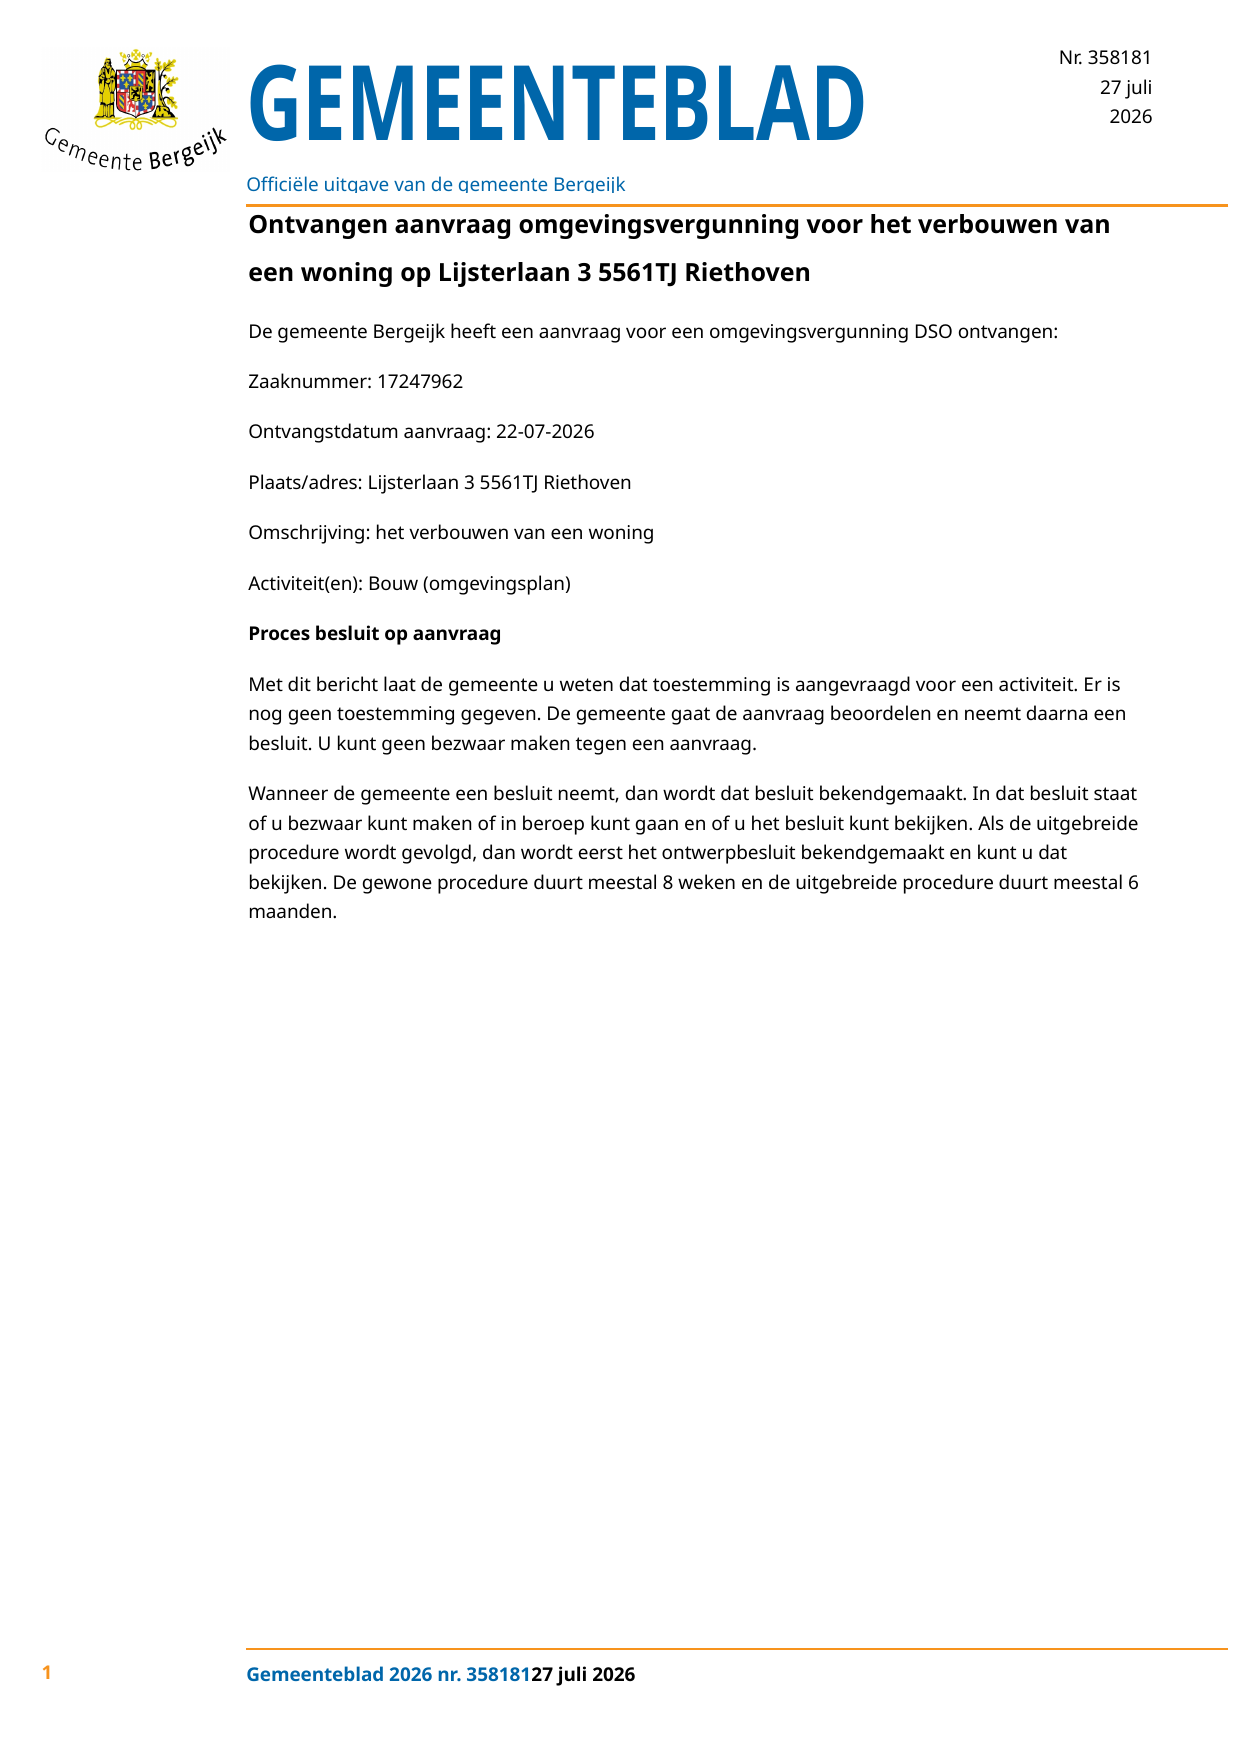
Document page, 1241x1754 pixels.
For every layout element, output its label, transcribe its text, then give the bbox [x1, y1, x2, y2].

text Proces besluit op aanvraag [248, 620, 1152, 646]
text Plaats/adres: Lijsterlaan 3 5561TJ Riethoven [248, 469, 1152, 495]
text Omschrijving: het verbouwen van een woning [248, 519, 1152, 545]
text Activiteit(en): Bouw (omgevingsplan) [248, 570, 1152, 596]
text Met dit bericht laat de gemeente u weten dat toestemming is aangevraagd voor een activiteit. Er is nog geen toestemming gegeven. De gemeente gaat de aanvraag beoordelen en neemt daarna een besluit. U kunt geen bezwaar maken tegen een aanvraag. [248, 671, 1152, 756]
text Wanneer de gemeente een besluit neemt, dan wordt dat besluit bekendgemaakt. In dat besluit staat of u bezwaar kunt maken of in beroep kunt gaan en of u het besluit kunt bekijken. Als de uitgebreide procedure wordt gevolgd, dan wordt eerst het ontwerpbesluit bekendgemaakt en kunt u dat bekijken. De gewone procedure duurt meestal 8 weken en de uitgebreide procedure duurt meestal 6 maanden. [248, 780, 1152, 924]
text De gemeente Bergeijk heeft een aanvraag voor een omgevingsvergunning DSO ontvangen: [248, 318, 1152, 344]
text Ontvangen aanvraag omgevingsvergunning voor het verbouwen van een woning op Lijsterlaan 3 5561TJ Riethoven [248, 207, 1152, 288]
picture [41, 47, 231, 172]
text Zaaknummer: 17247962 [248, 368, 1152, 394]
text Ontvangstdatum aanvraag: 22-07-2026 [248, 419, 1152, 444]
